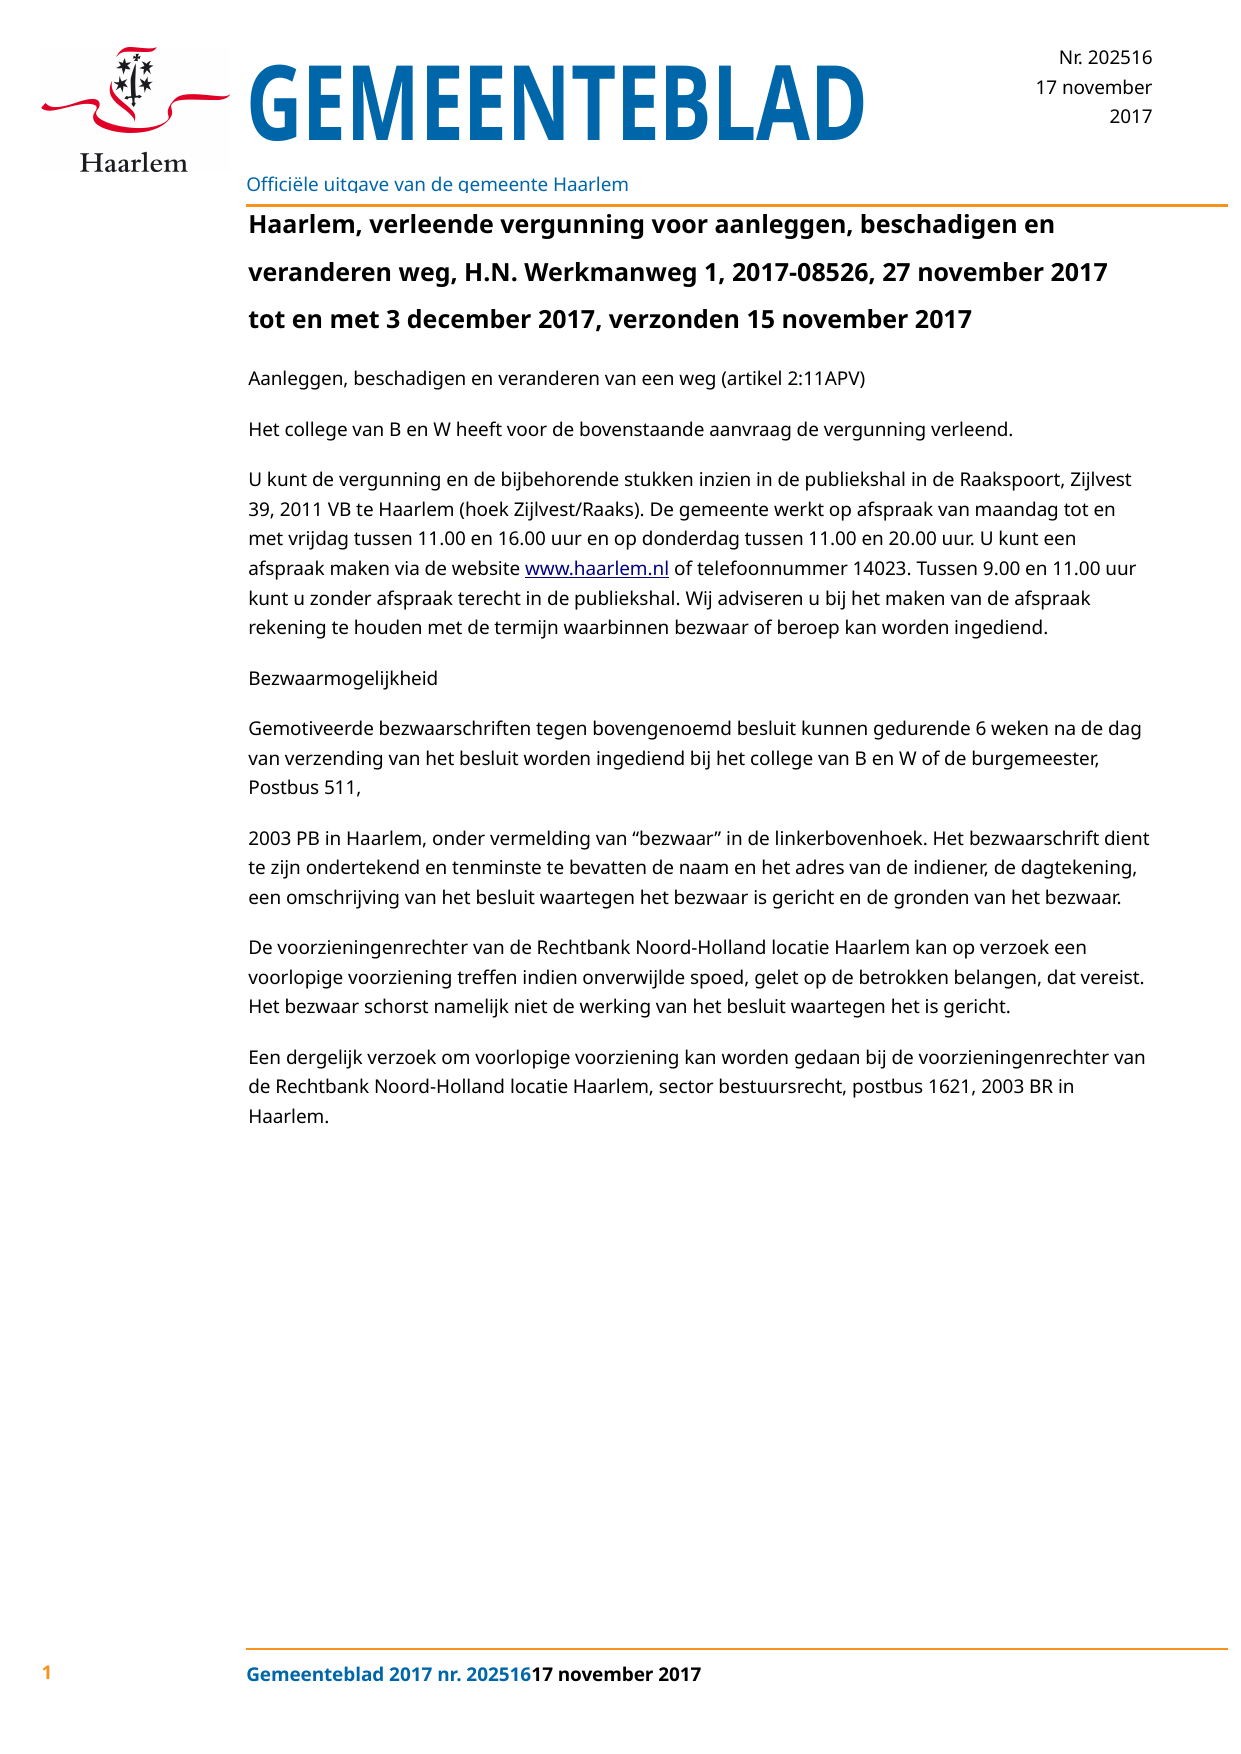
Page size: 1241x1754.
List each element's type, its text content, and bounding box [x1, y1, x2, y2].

text 2003 PB in Haarlem, onder vermelding van “bezwaar” in de linkerbovenhoek. Het bezwaarschrift dient te zijn ondertekend en tenminste te bevatten de naam en het adres van de indiener, de dagtekening, een omschrijving van het besluit waartegen het bezwaar is gericht en de gronden van het bezwaar. [248, 825, 1152, 909]
text Bezwaarmogelijkheid [248, 665, 1152, 690]
text Het college van B en W heeft voor de bovenstaande aanvraag de vergunning verleend. [248, 416, 1152, 442]
text Een dergelijk verzoek om voorlopige voorziening kan worden gedaan bij de voorzieningenrechter van de Rechtbank Noord-Holland locatie Haarlem, sector bestuursrecht, postbus 1621, 2003 BR in Haarlem. [248, 1044, 1152, 1129]
text U kunt de vergunning en de bijbehorende stukken inzien in de publiekshal in de Raakspoort, Zijlvest 39, 2011 VB te Haarlem (hoek Zijlvest/Raaks). De gemeente werkt op afspraak van maandag tot en met vrijdag tussen 11.00 en 16.00 uur en op donderdag tussen 11.00 en 20.00 uur. U kunt een afspraak maken via de website www.haarlem.nl of telefoonnummer 14023. Tussen 9.00 en 11.00 uur kunt u zonder afspraak terecht in de publiekshal. Wij adviseren u bij het maken van de afspraak rekening te houden met de termijn waarbinnen bezwaar of beroep kan worden ingediend. [248, 466, 1152, 640]
text Gemotiveerde bezwaarschriften tegen bovengenoemd besluit kunnen gedurende 6 weken na de dag van verzending van het besluit worden ingediend bij het college van B en W of de burgemeester, Postbus 511, [248, 715, 1152, 800]
text De voorzieningenrechter van de Rechtbank Noord-Holland locatie Haarlem kan op verzoek een voorlopige voorziening treffen indien onverwijlde spoed, gelet op de betrokken belangen, dat vereist. Het bezwaar schorst namelijk niet de werking van het besluit waartegen het is gericht. [248, 934, 1152, 1019]
picture [41, 47, 231, 172]
text Haarlem, verleende vergunning voor aanleggen, beschadigen en veranderen weg, H.N. Werkmanweg 1, 2017-08526, 27 november 2017 tot en met 3 december 2017, verzonden 15 november 2017 [248, 207, 1152, 336]
text Aanleggen, beschadigen en veranderen van een weg (artikel 2:11APV) [248, 366, 1152, 391]
